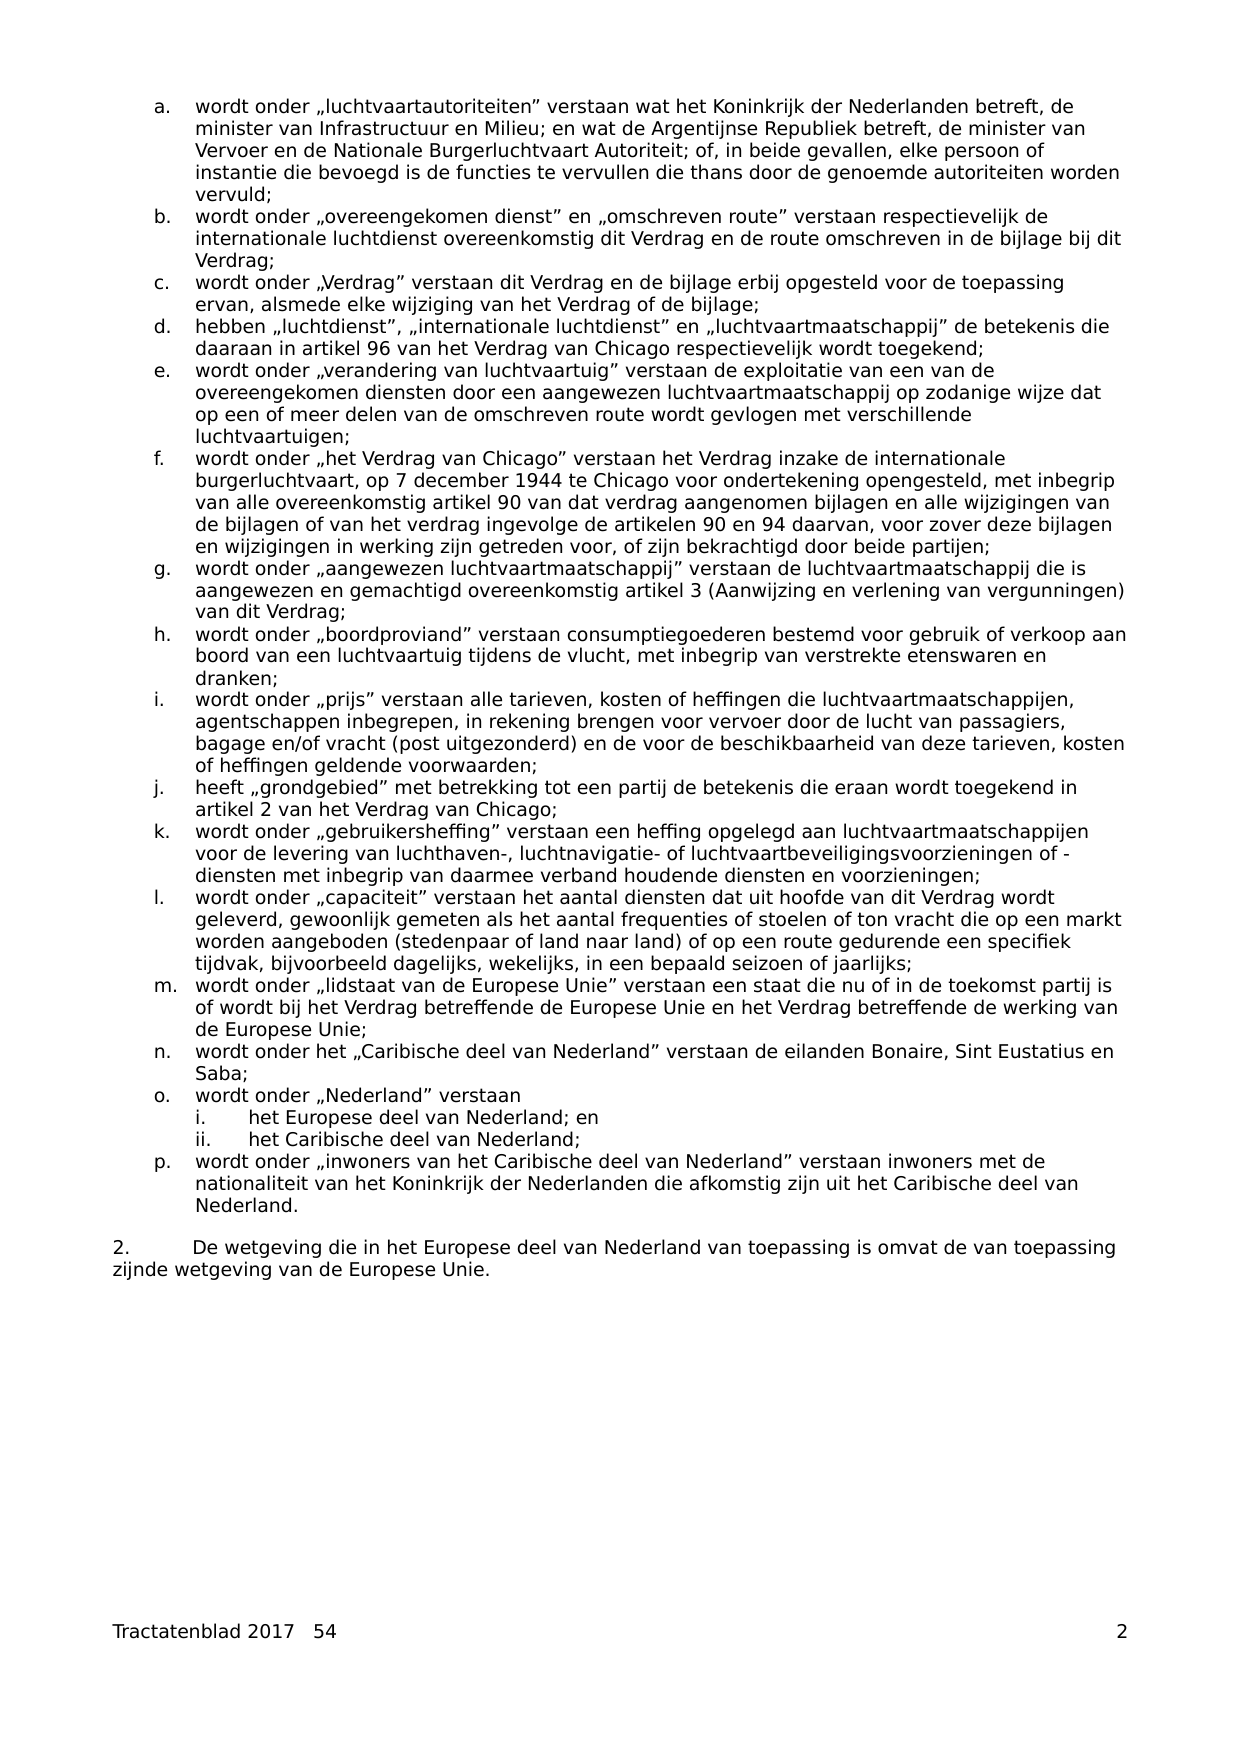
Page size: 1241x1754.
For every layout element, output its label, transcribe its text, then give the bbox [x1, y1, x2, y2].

text 2. De wetgeving die in het Europese deel van Nederland van toepassing is omvat de van toepassing zijnde wetgeving van de Europese Unie. [112, 1237, 1128, 1281]
text b. wordt onder „overeengekomen dienst” en „omschreven route” verstaan respectievelijk de internationale luchtdienst overeenkomstig dit Verdrag en de route omschreven in de bijlage bij dit Verdrag; [153, 206, 1128, 272]
text n. wordt onder het „Caribische deel van Nederland” verstaan de eilanden Bonaire, Sint Eustatius en Saba; [153, 1041, 1128, 1085]
text k. wordt onder „gebruikersheffing” verstaan een heffing opgelegd aan luchtvaartmaatschappijen voor de levering van luchthaven-, luchtnavigatie- of luchtvaartbeveiligingsvoorzieningen of -diensten met inbegrip van daarmee verband houdende diensten en voorzieningen; [153, 821, 1128, 887]
text g. wordt onder „aangewezen luchtvaartmaatschappij” verstaan de luchtvaartmaatschappij die is aangewezen en gemachtigd overeenkomstig artikel 3 (Aanwijzing en verlening van vergunningen) van dit Verdrag; [153, 557, 1128, 623]
text ii. het Caribische deel van Nederland; [195, 1129, 1128, 1151]
text j. heeft „grondgebied” met betrekking tot een partij de betekenis die eraan wordt toegekend in artikel 2 van het Verdrag van Chicago; [153, 777, 1128, 821]
text p. wordt onder „inwoners van het Caribische deel van Nederland” verstaan inwoners met de nationaliteit van het Koninkrijk der Nederlanden die afkomstig zijn uit het Caribische deel van Nederland. [153, 1151, 1128, 1217]
text m. wordt onder „lidstaat van de Europese Unie” verstaan een staat die nu of in de toekomst partij is of wordt bij het Verdrag betreffende de Europese Unie en het Verdrag betreffende de werking van de Europese Unie; [153, 975, 1128, 1041]
text e. wordt onder „verandering van luchtvaartuig” verstaan de exploitatie van een van de overeengekomen diensten door een aangewezen luchtvaartmaatschappij op zodanige wijze dat op een of meer delen van de omschreven route wordt gevlogen met verschillende luchtvaartuigen; [153, 360, 1128, 448]
text i. het Europese deel van Nederland; en [195, 1107, 1128, 1129]
text c. wordt onder „Verdrag” verstaan dit Verdrag en de bijlage erbij opgesteld voor de toepassing ervan, alsmede elke wijziging van het Verdrag of de bijlage; [153, 272, 1128, 316]
text i. wordt onder „prijs” verstaan alle tarieven, kosten of heffingen die luchtvaartmaatschappijen, agentschappen inbegrepen, in rekening brengen voor vervoer door de lucht van passagiers, bagage en/of vracht (post uitgezonderd) en de voor de beschikbaarheid van deze tarieven, kosten of heffingen geldende voorwaarden; [153, 689, 1128, 777]
text o. wordt onder „Nederland” verstaan [153, 1085, 1128, 1107]
text d. hebben „luchtdienst”, „internationale luchtdienst” en „luchtvaartmaatschappij” de betekenis die daaraan in artikel 96 van het Verdrag van Chicago respectievelijk wordt toegekend; [153, 316, 1128, 360]
text l. wordt onder „capaciteit” verstaan het aantal diensten dat uit hoofde van dit Verdrag wordt geleverd, gewoonlijk gemeten als het aantal frequenties of stoelen of ton vracht die op een markt worden aangeboden (stedenpaar of land naar land) of op een route gedurende een specifiek tijdvak, bijvoorbeeld dagelijks, wekelijks, in een bepaald seizoen of jaarlijks; [153, 887, 1128, 975]
text a. wordt onder „luchtvaartautoriteiten” verstaan wat het Koninkrijk der Nederlanden betreft, de minister van Infrastructuur en Milieu; en wat de Argentijnse Republiek betreft, de minister van Vervoer en de Nationale Burgerluchtvaart Autoriteit; of, in beide gevallen, elke persoon of instantie die bevoegd is de functies te vervullen die thans door de genoemde autoriteiten worden vervuld; [153, 96, 1128, 206]
text f. wordt onder „het Verdrag van Chicago” verstaan het Verdrag inzake de internationale burgerluchtvaart, op 7 december 1944 te Chicago voor ondertekening opengesteld, met inbegrip van alle overeenkomstig artikel 90 van dat verdrag aangenomen bijlagen en alle wijzigingen van de bijlagen of van het verdrag ingevolge de artikelen 90 en 94 daarvan, voor zover deze bijlagen en wijzigingen in werking zijn getreden voor, of zijn bekrachtigd door beide partijen; [153, 448, 1128, 557]
text h. wordt onder „boordproviand” verstaan consumptiegoederen bestemd voor gebruik of verkoop aan boord van een luchtvaartuig tijdens de vlucht, met inbegrip van verstrekte etenswaren en dranken; [153, 623, 1128, 689]
